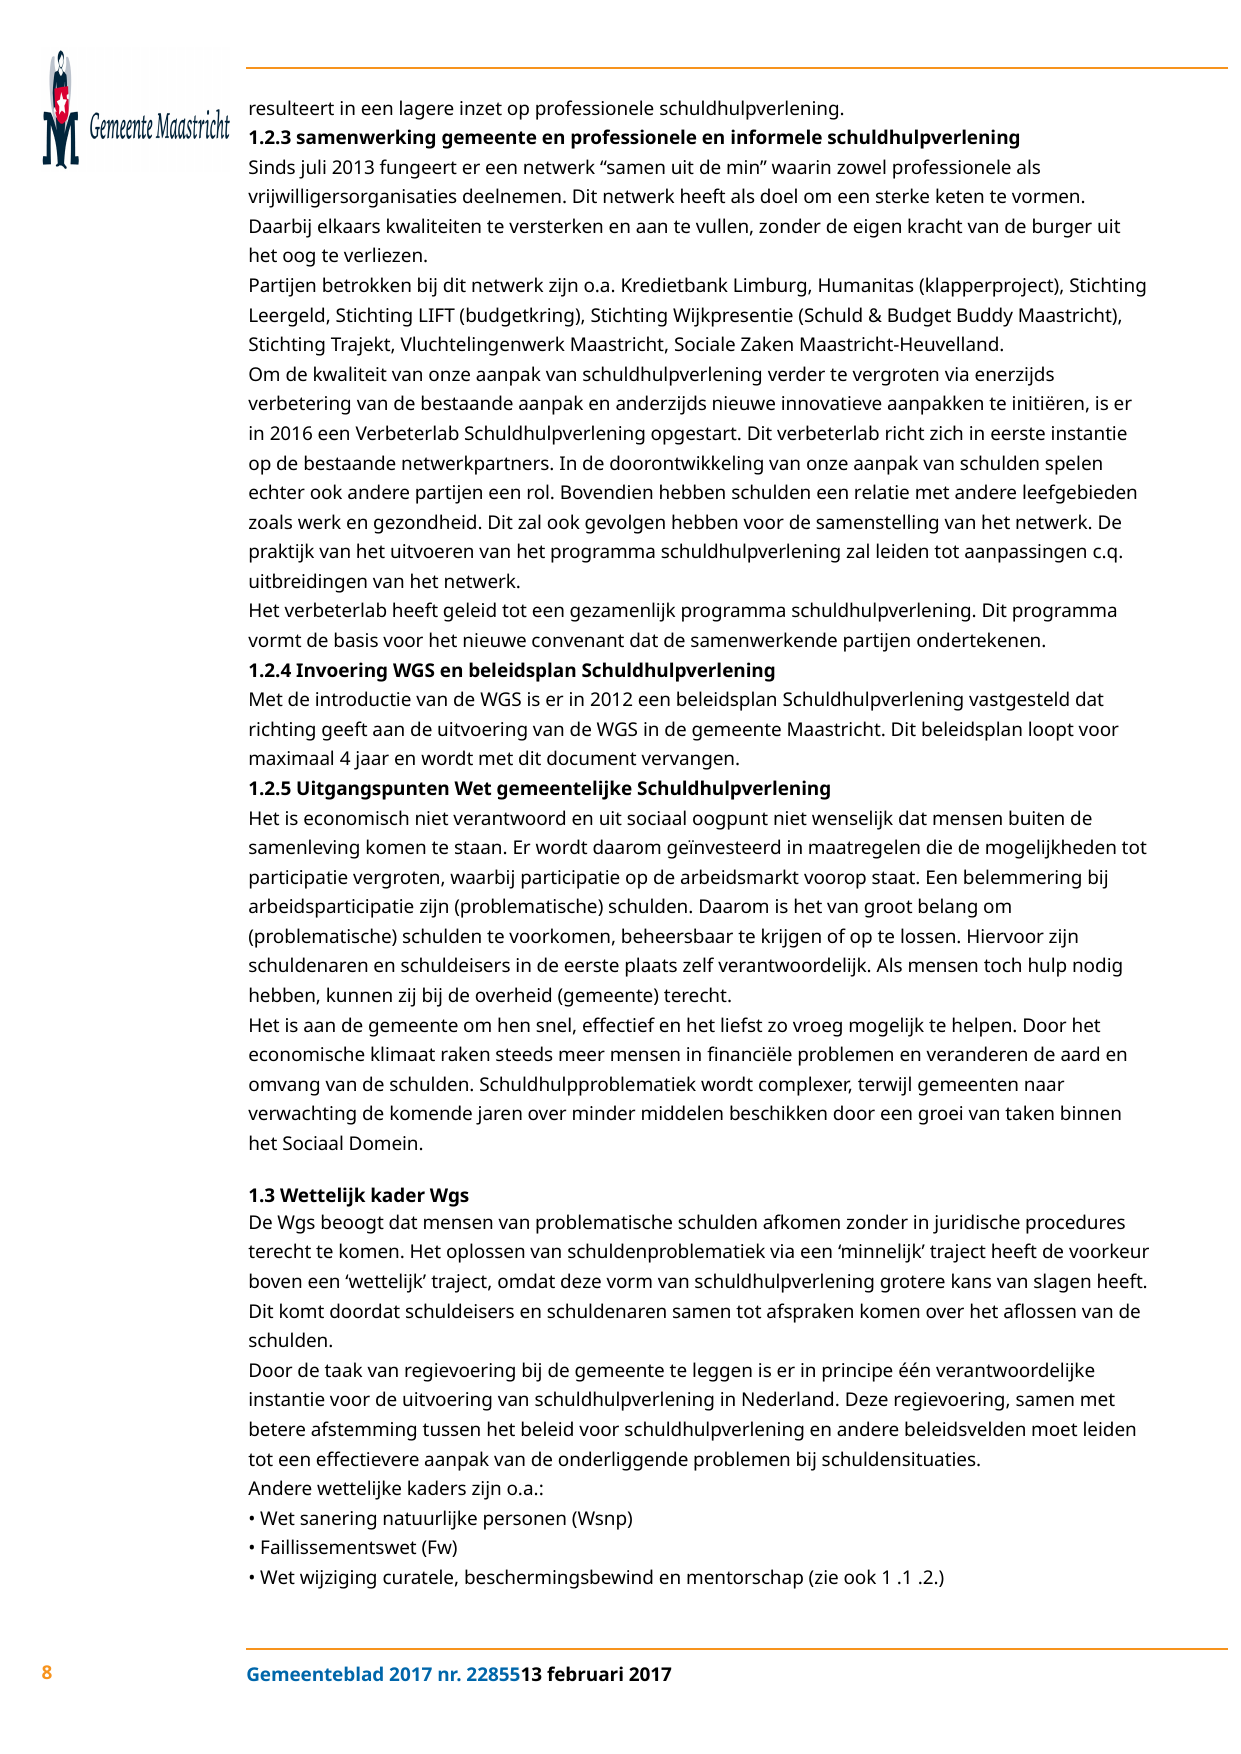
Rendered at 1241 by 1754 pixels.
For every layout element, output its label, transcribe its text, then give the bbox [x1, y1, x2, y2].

text Met de introductie van de WGS is er in 2012 een beleidsplan Schuldhulpverlening vastgesteld dat richting geeft aan de uitvoering van de WGS in de gemeente Maastricht. Dit beleidsplan loopt voor maximaal 4 jaar en wordt met dit document vervangen. [248, 686, 1152, 771]
text 1.2.5 Uitgangspunten Wet gemeentelijke Schuldhulpverlening [248, 775, 1152, 801]
text Door de taak van regievoering bij de gemeente te leggen is er in principe één verantwoordelijke instantie voor de uitvoering van schuldhulpverlening in Nederland. Deze regievoering, samen met betere afstemming tussen het beleid voor schuldhulpverlening en andere beleidsvelden moet leiden tot een effectievere aanpak van de onderliggende problemen bij schuldensituaties. [248, 1357, 1152, 1471]
text • Wet wijziging curatele, beschermingsbewind en mentorschap (zie ook 1 .1 .2.) [248, 1564, 1152, 1590]
text • Faillissementswet (Fw) [248, 1534, 1152, 1560]
text Het verbeterlab heeft geleid tot een gezamenlijk programma schuldhulpverlening. Dit programma vormt de basis voor het nieuwe convenant dat de samenwerkende partijen ondertekenen. [248, 598, 1152, 653]
text 1.2.4 Invoering WGS en beleidsplan Schuldhulpverlening [248, 657, 1152, 683]
picture [41, 47, 231, 172]
text 1.3 Wettelijk kader Wgs [248, 1181, 1152, 1209]
text Partijen betrokken bij dit netwerk zijn o.a. Kredietbank Limburg, Humanitas (klapperproject), Stichting Leergeld, Stichting LIFT (budgetkring), Stichting Wijkpresentie (Schuld & Budget Buddy Maastricht), Stichting Trajekt, Vluchtelingenwerk Maastricht, Sociale Zaken Maastricht-Heuvelland. [248, 272, 1152, 357]
text De Wgs beoogt dat mensen van problematische schulden afkomen zonder in juridische procedures terecht te komen. Het oplossen van schuldenproblematiek via een ‘minnelijk’ traject heeft de voorkeur boven een ‘wettelijk’ traject, omdat deze vorm van schuldhulpverlening grotere kans van slagen heeft. Dit komt doordat schuldeisers en schuldenaren samen tot afspraken komen over het aflossen van de schulden. [248, 1209, 1152, 1353]
text Het is aan de gemeente om hen snel, effectief en het liefst zo vroeg mogelijk te helpen. Door het economische klimaat raken steeds meer mensen in financiële problemen en veranderen de aard en omvang van de schulden. Schuldhulpproblematiek wordt complexer, terwijl gemeenten naar verwachting de komende jaren over minder middelen beschikken door een groei van taken binnen het Sociaal Domein. [248, 1012, 1152, 1156]
text Om de kwaliteit van onze aanpak van schuldhulpverlening verder te vergroten via enerzijds verbetering van de bestaande aanpak en anderzijds nieuwe innovatieve aanpakken te initiëren, is er in 2016 een Verbeterlab Schuldhulpverlening opgestart. Dit verbeterlab richt zich in eerste instantie op de bestaande netwerkpartners. In de doorontwikkeling van onze aanpak van schulden spelen echter ook andere partijen een rol. Bovendien hebben schulden een relatie met andere leefgebieden zoals werk en gezondheid. Dit zal ook gevolgen hebben voor de samenstelling van het netwerk. De praktijk van het uitvoeren van het programma schuldhulpverlening zal leiden tot aanpassingen c.q. uitbreidingen van het netwerk. [248, 361, 1152, 594]
text Sinds juli 2013 fungeert er een netwerk “samen uit de min” waarin zowel professionele als vrijwilligersorganisaties deelnemen. Dit netwerk heeft als doel om een sterke keten te vormen. Daarbij elkaars kwaliteiten te versterken en aan te vullen, zonder de eigen kracht van de burger uit het oog te verliezen. [248, 154, 1152, 268]
text Andere wettelijke kaders zijn o.a.: [248, 1475, 1152, 1501]
text Het is economisch niet verantwoord en uit sociaal oogpunt niet wenselijk dat mensen buiten de samenleving komen te staan. Er wordt daarom geïnvesteerd in maatregelen die de mogelijkheden tot participatie vergroten, waarbij participatie op de arbeidsmarkt voorop staat. Een belemmering bij arbeidsparticipatie zijn (problematische) schulden. Daarom is het van groot belang om (problematische) schulden te voorkomen, beheersbaar te krijgen of op te lossen. Hiervoor zijn schuldenaren en schuldeisers in de eerste plaats zelf verantwoordelijk. Als mensen toch hulp nodig hebben, kunnen zij bij de overheid (gemeente) terecht. [248, 805, 1152, 1008]
text resulteert in een lagere inzet op professionele schuldhulpverlening. [248, 95, 1152, 121]
text 1.2.3 samenwerking gemeente en professionele en informele schuldhulpverlening [248, 124, 1152, 150]
text • Wet sanering natuurlijke personen (Wsnp) [248, 1505, 1152, 1531]
